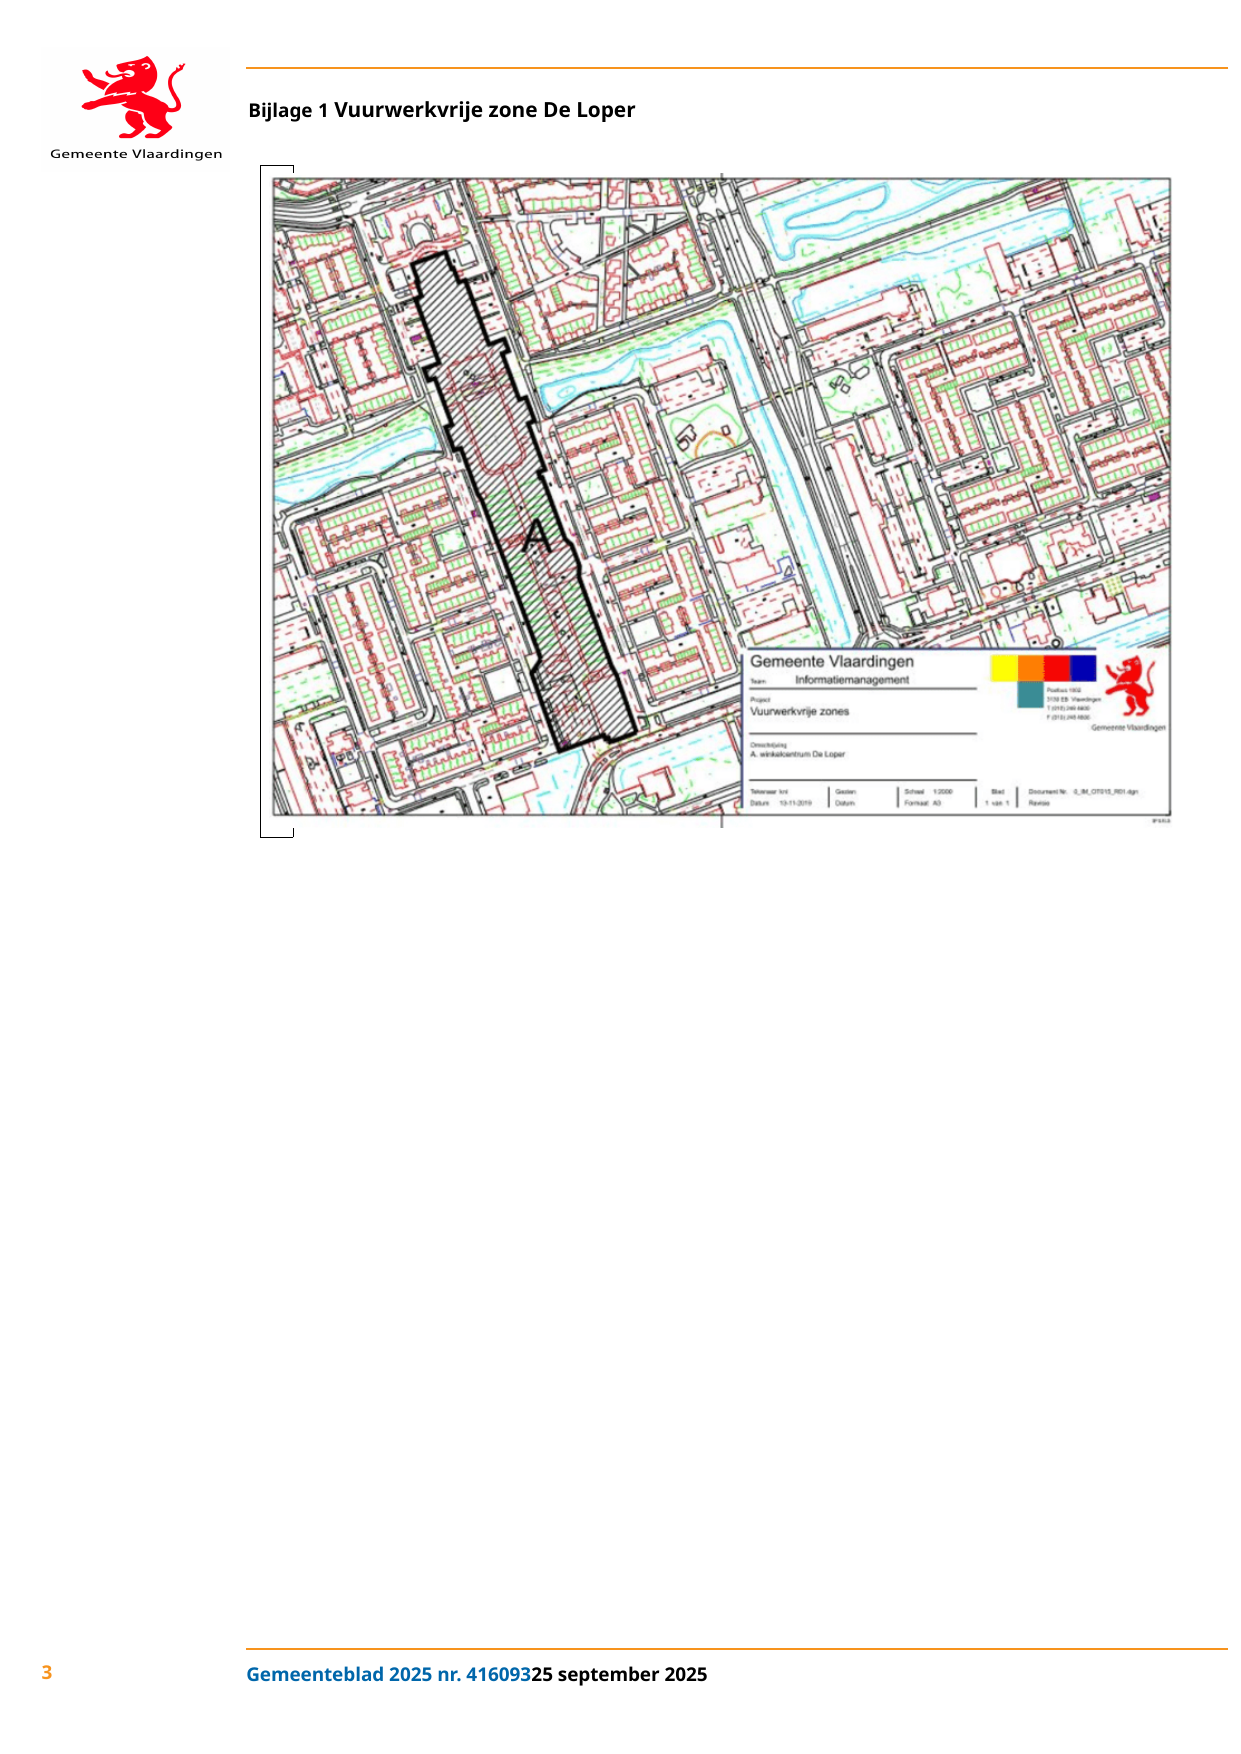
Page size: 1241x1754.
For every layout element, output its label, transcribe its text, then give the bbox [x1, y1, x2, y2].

picture [268, 173, 1173, 828]
picture [41, 47, 231, 172]
text Bijlage 1 Vuurwerkvrije zone De Loper [248, 95, 1152, 123]
